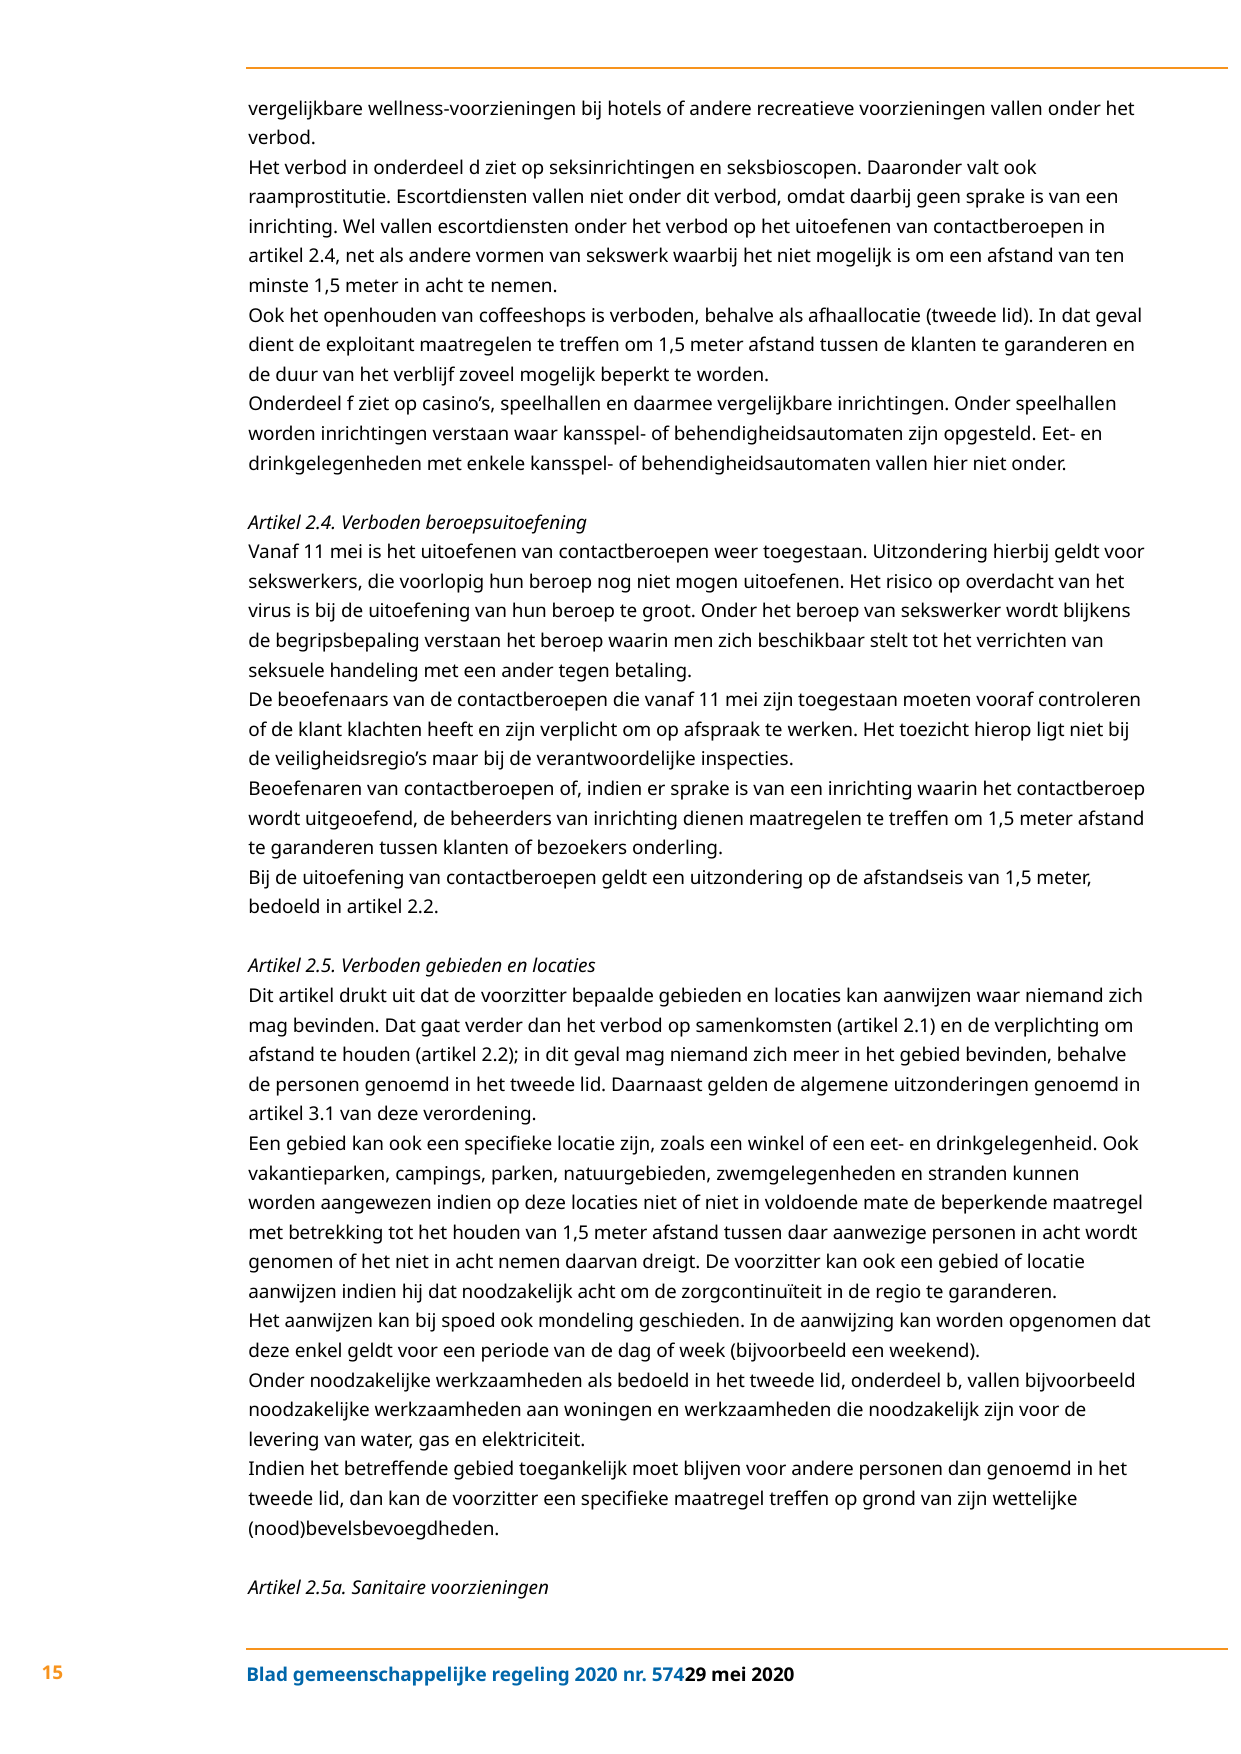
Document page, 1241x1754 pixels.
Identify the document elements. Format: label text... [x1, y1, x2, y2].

text Dit artikel drukt uit dat de voorzitter bepaalde gebieden en locaties kan aanwijzen waar niemand zich mag bevinden. Dat gaat verder dan het verbod op samenkomsten (artikel 2.1) en de verplichting om afstand te houden (artikel 2.2); in dit geval mag niemand zich meer in het gebied bevinden, behalve de personen genoemd in het tweede lid. Daarnaast gelden de algemene uitzonderingen genoemd in artikel 3.1 van deze verordening. [248, 982, 1152, 1126]
text Ook het openhouden van coffeeshops is verboden, behalve als afhaallocatie (tweede lid). In dat geval dient de exploitant maatregelen te treffen om 1,5 meter afstand tussen de klanten te garanderen en de duur van het verblijf zoveel mogelijk beperkt te worden. [248, 302, 1152, 387]
text Artikel 2.4. Verboden beroepsuitoefening [248, 509, 1152, 535]
text Onder noodzakelijke werkzaamheden als bedoeld in het tweede lid, onderdeel b, vallen bijvoorbeeld noodzakelijke werkzaamheden aan woningen en werkzaamheden die noodzakelijk zijn voor de levering van water, gas en elektriciteit. [248, 1367, 1152, 1452]
text De beoefenaars van de contactberoepen die vanaf 11 mei zijn toegestaan moeten vooraf controleren of de klant klachten heeft en zijn verplicht om op afspraak te werken. Het toezicht hierop ligt niet bij de veiligheidsregio’s maar bij de verantwoordelijke inspecties. [248, 686, 1152, 771]
text Bij de uitoefening van contactberoepen geldt een uitzondering op de afstandseis van 1,5 meter, bedoeld in artikel 2.2. [248, 864, 1152, 919]
text Indien het betreffende gebied toegankelijk moet blijven voor andere personen dan genoemd in het tweede lid, dan kan de voorzitter een specifieke maatregel treffen op grond van zijn wettelijke (nood)bevelsbevoegdheden. [248, 1456, 1152, 1541]
text Het aanwijzen kan bij spoed ook mondeling geschieden. In de aanwijzing kan worden opgenomen dat deze enkel geldt voor een periode van de dag of week (bijvoorbeeld een weekend). [248, 1308, 1152, 1363]
text Vanaf 11 mei is het uitoefenen van contactberoepen weer toegestaan. Uitzondering hierbij geldt voor sekswerkers, die voorlopig hun beroep nog niet mogen uitoefenen. Het risico op overdacht van het virus is bij de uitoefening van hun beroep te groot. Onder het beroep van sekswerker wordt blijkens de begripsbepaling verstaan het beroep waarin men zich beschikbaar stelt tot het verrichten van seksuele handeling met een ander tegen betaling. [248, 538, 1152, 683]
text Onderdeel f ziet op casino’s, speelhallen en daarmee vergelijkbare inrichtingen. Onder speelhallen worden inrichtingen verstaan waar kansspel- of behendigheidsautomaten zijn opgesteld. Eet- en drinkgelegenheden met enkele kansspel- of behendigheidsautomaten vallen hier niet onder. [248, 391, 1152, 476]
text Artikel 2.5. Verboden gebieden en locaties [248, 953, 1152, 978]
text Het verbod in onderdeel d ziet op seksinrichtingen en seksbioscopen. Daaronder valt ook raamprostitutie. Escortdiensten vallen niet onder dit verbod, omdat daarbij geen sprake is van een inrichting. Wel vallen escortdiensten onder het verbod op het uitoefenen van contactberoepen in artikel 2.4, net als andere vormen van sekswerk waarbij het niet mogelijk is om een afstand van ten minste 1,5 meter in acht te nemen. [248, 154, 1152, 298]
text Artikel 2.5a. Sanitaire voorzieningen [248, 1574, 1152, 1600]
picture [41, 47, 231, 172]
text vergelijkbare wellness-voorzieningen bij hotels of andere recreatieve voorzieningen vallen onder het verbod. [248, 95, 1152, 150]
text Beoefenaren van contactberoepen of, indien er sprake is van een inrichting waarin het contactberoep wordt uitgeoefend, de beheerders van inrichting dienen maatregelen te treffen om 1,5 meter afstand te garanderen tussen klanten of bezoekers onderling. [248, 775, 1152, 860]
text Een gebied kan ook een specifieke locatie zijn, zoals een winkel of een eet- en drinkgelegenheid. Ook vakantieparken, campings, parken, natuurgebieden, zwemgelegenheden en stranden kunnen worden aangewezen indien op deze locaties niet of niet in voldoende mate de beperkende maatregel met betrekking tot het houden van 1,5 meter afstand tussen daar aanwezige personen in acht wordt genomen of het niet in acht nemen daarvan dreigt. De voorzitter kan ook een gebied of locatie aanwijzen indien hij dat noodzakelijk acht om de zorgcontinuïteit in de regio te garanderen. [248, 1130, 1152, 1304]
